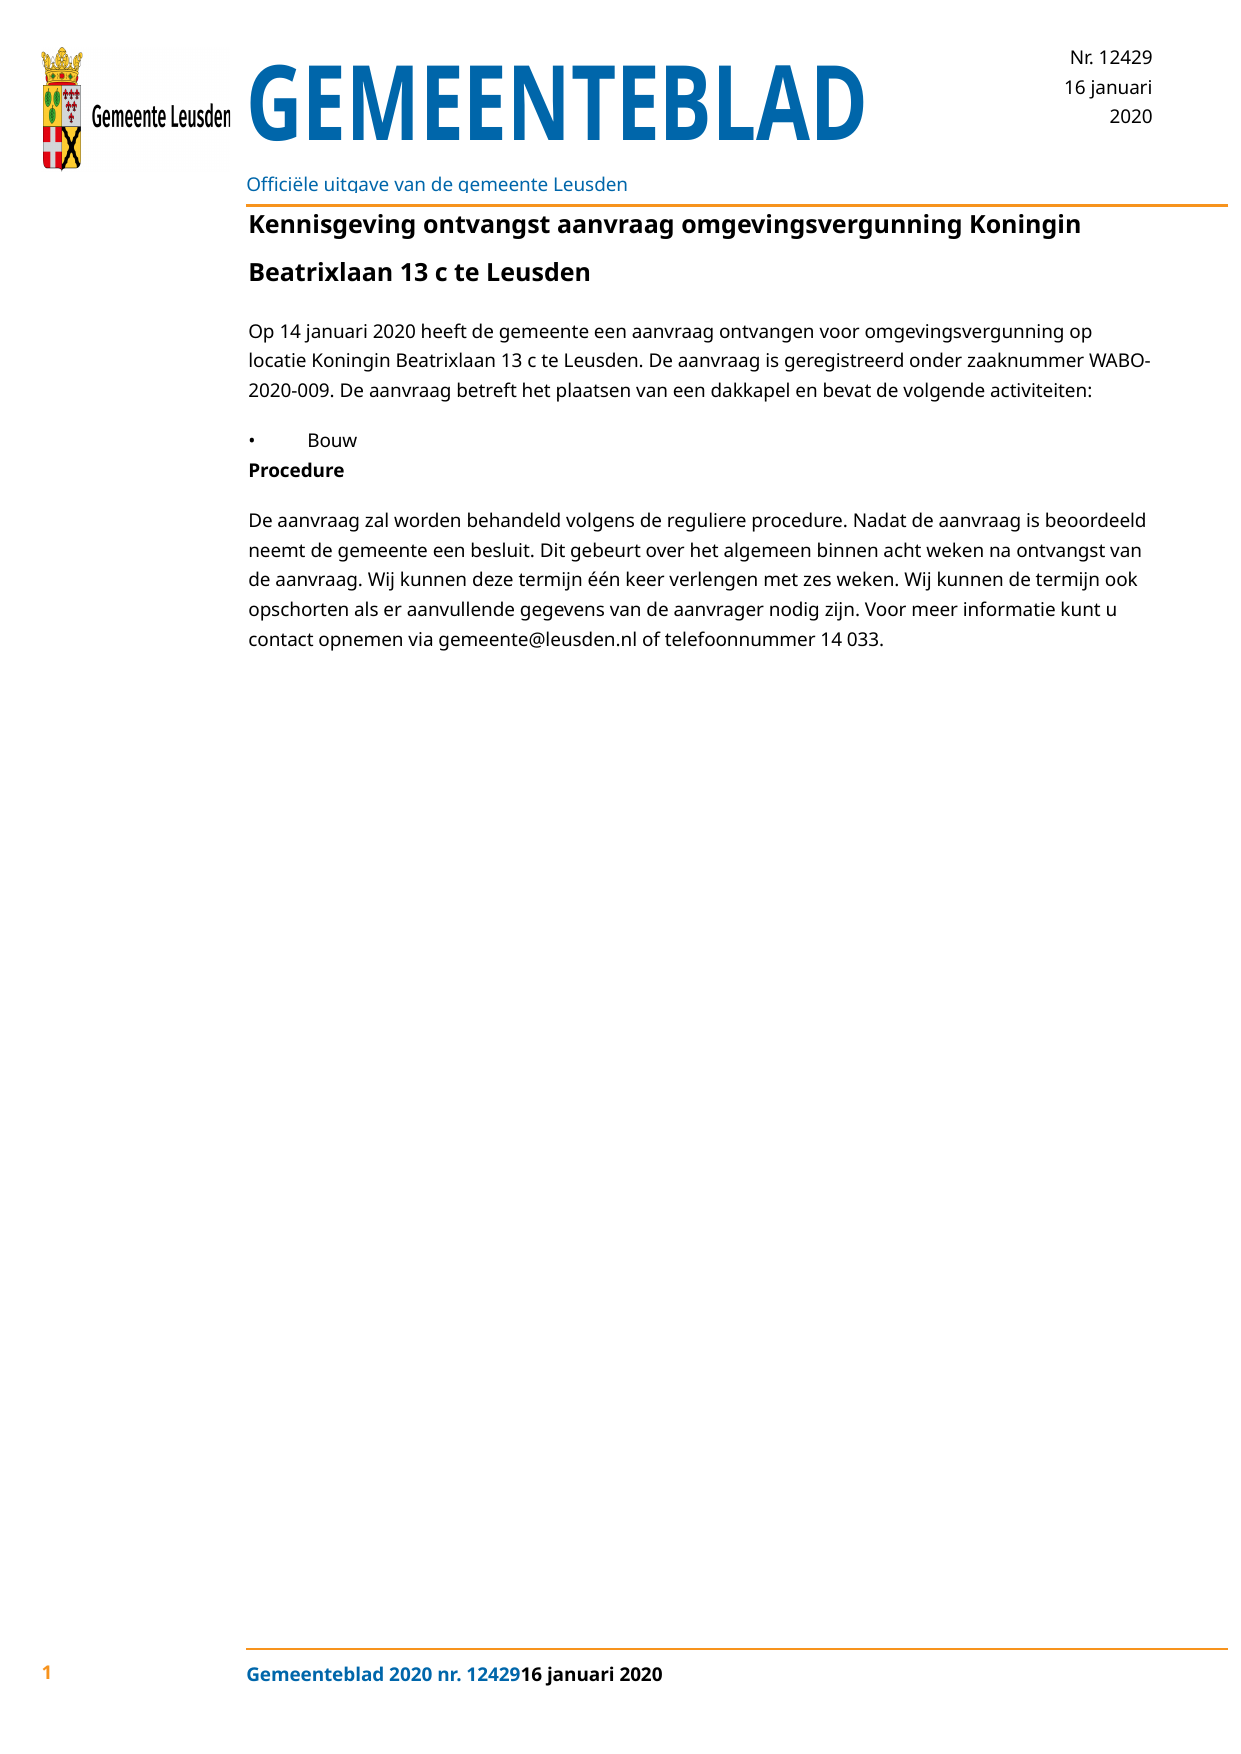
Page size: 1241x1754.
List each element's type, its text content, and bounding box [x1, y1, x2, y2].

text Kennisgeving ontvangst aanvraag omgevingsvergunning Koningin Beatrixlaan 13 c te Leusden [248, 207, 1152, 288]
text Op 14 januari 2020 heeft de gemeente een aanvraag ontvangen voor omgevingsvergunning op locatie Koningin Beatrixlaan 13 c te Leusden. De aanvraag is geregistreerd onder zaaknummer WABO-2020-009. De aanvraag betreft het plaatsen van een dakkapel en bevat de volgende activiteiten: [248, 318, 1152, 403]
text Procedure [248, 457, 1152, 483]
list Bouw [248, 427, 1152, 453]
picture [41, 47, 231, 172]
text De aanvraag zal worden behandeld volgens de reguliere procedure. Nadat de aanvraag is beoordeeld neemt de gemeente een besluit. Dit gebeurt over het algemeen binnen acht weken na ontvangst van de aanvraag. Wij kunnen deze termijn één keer verlengen met zes weken. Wij kunnen de termijn ook opschorten als er aanvullende gegevens van de aanvrager nodig zijn. Voor meer informatie kunt u contact opnemen via gemeente@leusden.nl of telefoonnummer 14 033. [248, 507, 1152, 652]
